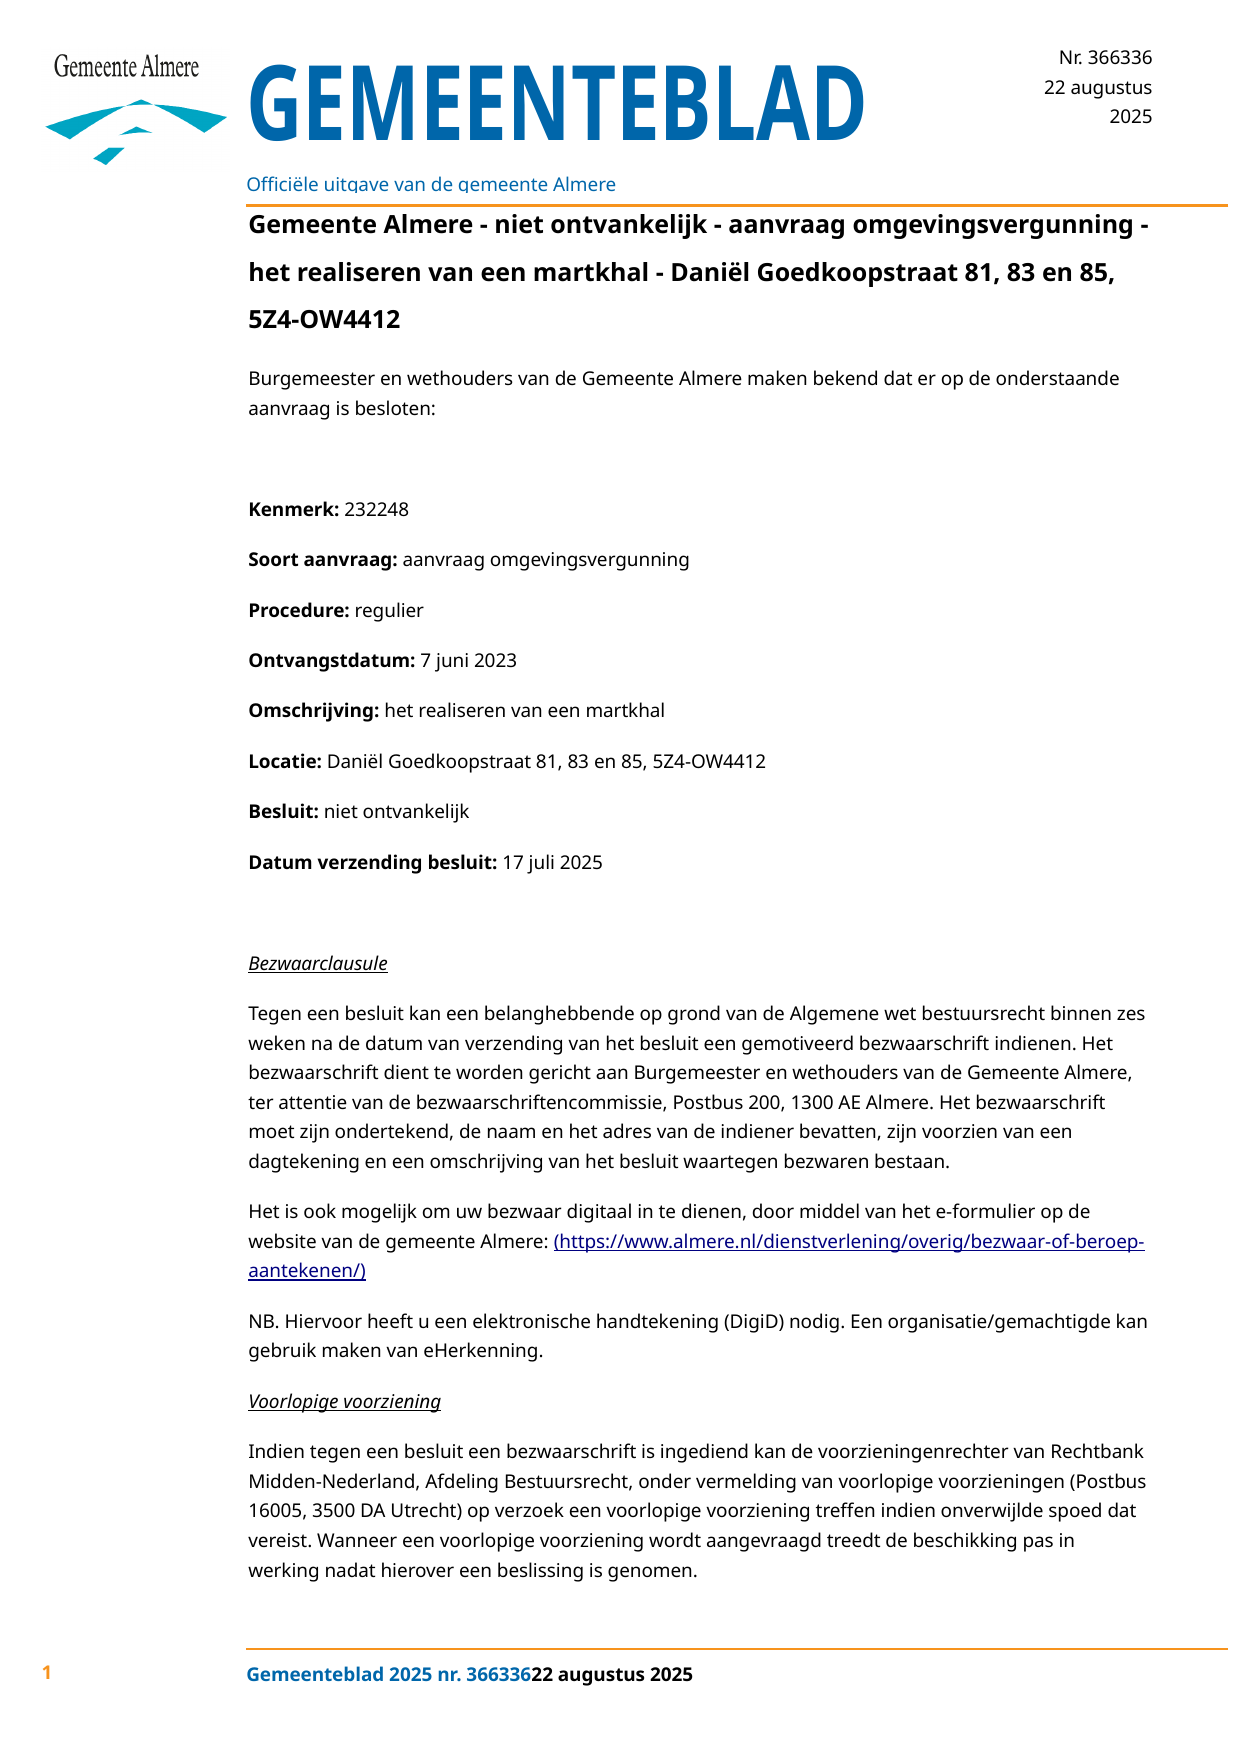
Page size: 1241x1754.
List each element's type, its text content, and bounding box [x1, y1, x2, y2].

text Burgemeester en wethouders van de Gemeente Almere maken bekend dat er op de onderstaande aanvraag is besloten: [248, 366, 1152, 421]
text Locatie: Daniël Goedkoopstraat 81, 83 en 85, 5Z4-OW4412 [248, 748, 1152, 774]
text Voorlopige voorziening [248, 1388, 1152, 1414]
text Gemeente Almere - niet ontvankelijk - aanvraag omgevingsvergunning - het realiseren van een martkhal - Daniël Goedkoopstraat 81, 83 en 85, 5Z4-OW4412 [248, 207, 1152, 336]
text Procedure: regulier [248, 597, 1152, 622]
text Het is ook mogelijk om uw bezwaar digitaal in te dienen, door middel van het e-formulier op de website van de gemeente Almere: (https://www.almere.nl/dienstverlening/overig/bezwaar-of-beroep-aantekenen/) [248, 1198, 1152, 1283]
text Kenmerk: 232248 [248, 496, 1152, 522]
text Ontvangstdatum: 7 juni 2023 [248, 647, 1152, 673]
picture [41, 47, 231, 172]
text Besluit: niet ontvankelijk [248, 798, 1152, 824]
text Indien tegen een besluit een bezwaarschrift is ingediend kan de voorzieningenrechter van Rechtbank Midden-Nederland, Afdeling Bestuursrecht, onder vermelding van voorlopige voorzieningen (Postbus 16005, 3500 DA Utrecht) op verzoek een voorlopige voorziening treffen indien onverwijlde spoed dat vereist. Wanneer een voorlopige voorziening wordt aangevraagd treedt de beschikking pas in werking nadat hierover een beslissing is genomen. [248, 1438, 1152, 1582]
text NB. Hiervoor heeft u een elektronische handtekening (DigiD) nodig. Een organisatie/gemachtigde kan gebruik maken van eHerkenning. [248, 1308, 1152, 1363]
text Omschrijving: het realiseren van een martkhal [248, 698, 1152, 723]
text Tegen een besluit kan een belanghebbende op grond van de Algemene wet bestuursrecht binnen zes weken na de datum van verzending van het besluit een gemotiveerd bezwaarschrift indienen. Het bezwaarschrift dient te worden gericht aan Burgemeester en wethouders van de Gemeente Almere, ter attentie van de bezwaarschriftencommissie, Postbus 200, 1300 AE Almere. Het bezwaarschrift moet zijn ondertekend, de naam en het adres van de indiener bevatten, zijn voorzien van een dagtekening en een omschrijving van het besluit waartegen bezwaren bestaan. [248, 1000, 1152, 1174]
text Bezwaarclausule [248, 950, 1152, 975]
text Datum verzending besluit: 17 juli 2025 [248, 849, 1152, 874]
text Soort aanvraag: aanvraag omgevingsvergunning [248, 546, 1152, 572]
